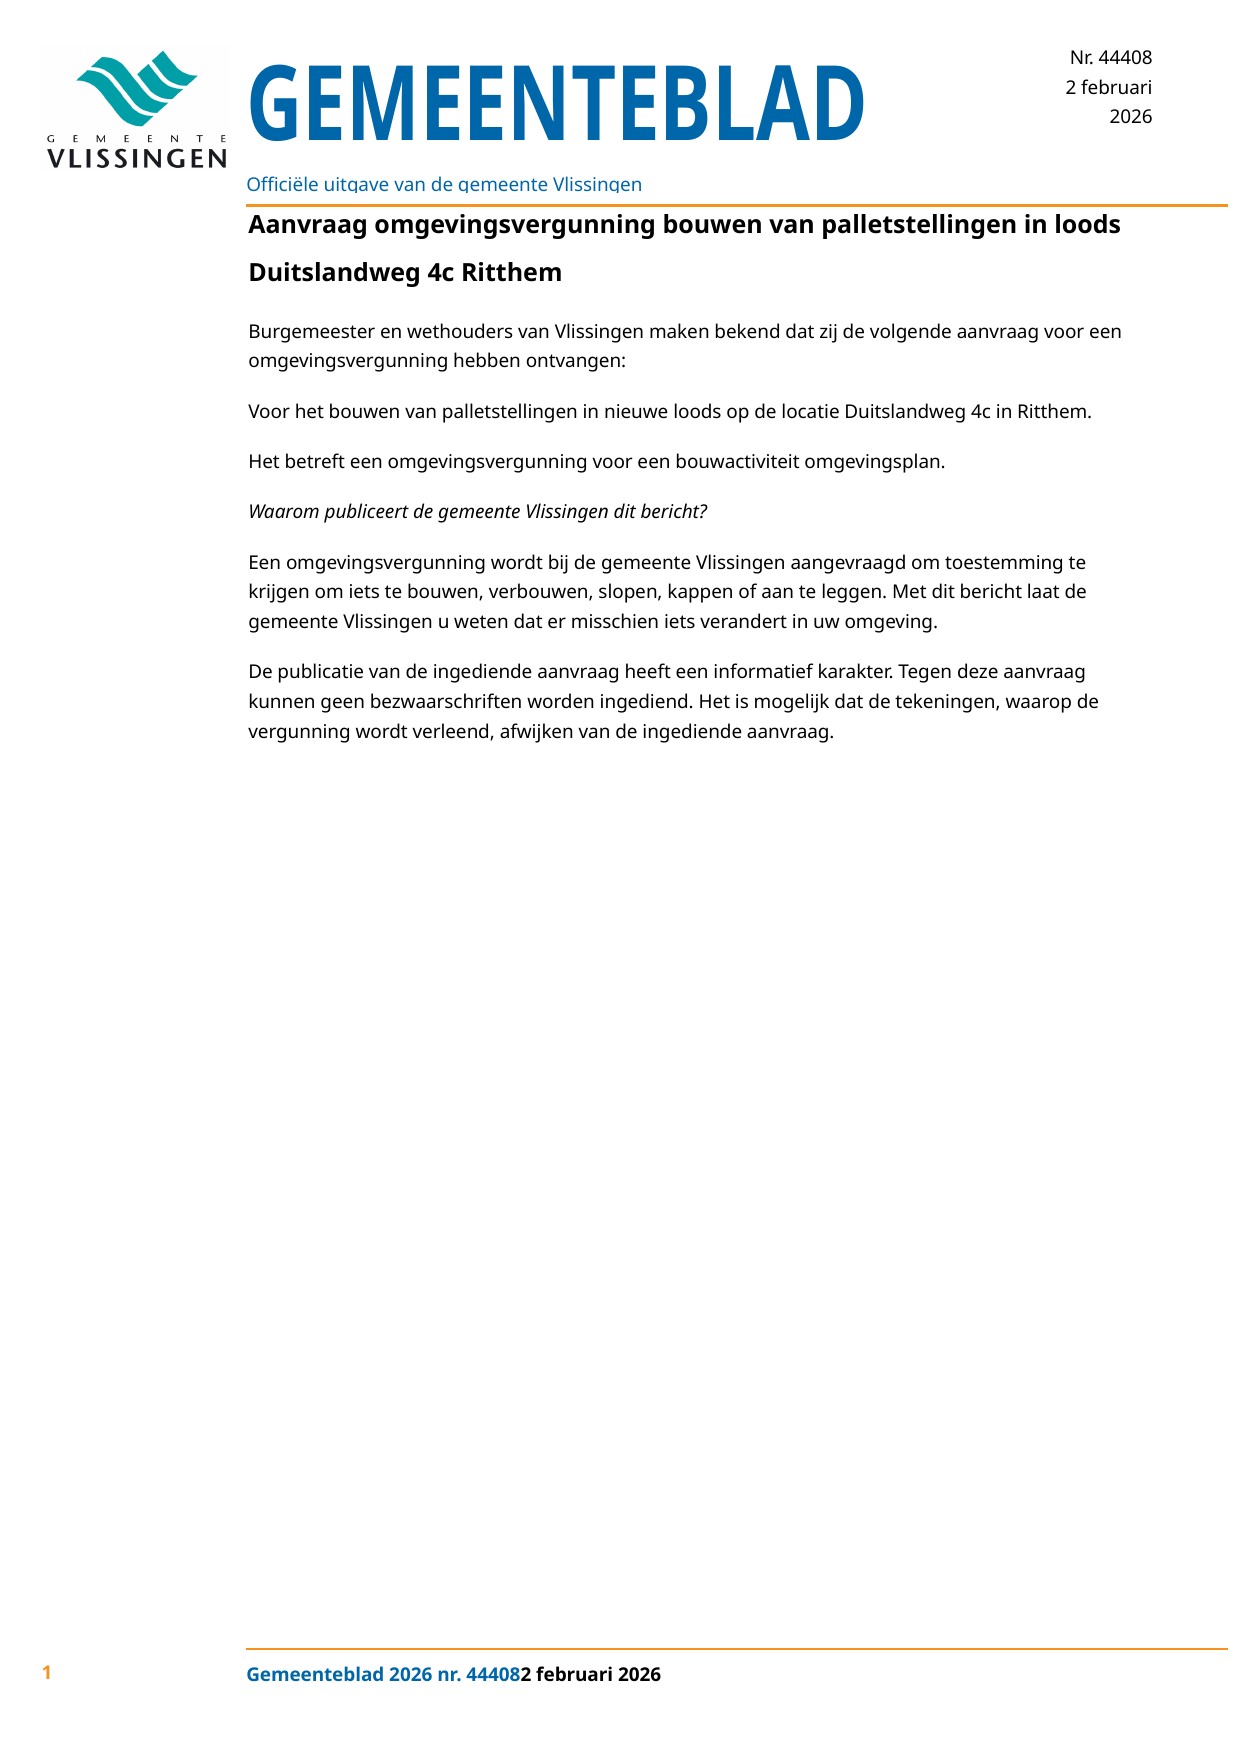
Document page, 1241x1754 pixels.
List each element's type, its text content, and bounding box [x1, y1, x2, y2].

text Voor het bouwen van palletstellingen in nieuwe loods op de locatie Duitslandweg 4c in Ritthem. [248, 398, 1152, 424]
text De publicatie van de ingediende aanvraag heeft een informatief karakter. Tegen deze aanvraag kunnen geen bezwaarschriften worden ingediend. Het is mogelijk dat de tekeningen, waarop de vergunning wordt verleend, afwijken van de ingediende aanvraag. [248, 659, 1152, 744]
text Waarom publiceert de gemeente Vlissingen dit bericht? [248, 499, 1152, 524]
picture [41, 47, 231, 172]
text Burgemeester en wethouders van Vlissingen maken bekend dat zij de volgende aanvraag voor een omgevingsvergunning hebben ontvangen: [248, 318, 1152, 373]
text Het betreft een omgevingsvergunning voor een bouwactiviteit omgevingsplan. [248, 448, 1152, 474]
text Een omgevingsvergunning wordt bij de gemeente Vlissingen aangevraagd om toestemming te krijgen om iets te bouwen, verbouwen, slopen, kappen of aan te leggen. Met dit bericht laat de gemeente Vlissingen u weten dat er misschien iets verandert in uw omgeving. [248, 549, 1152, 634]
text Aanvraag omgevingsvergunning bouwen van palletstellingen in loods Duitslandweg 4c Ritthem [248, 207, 1152, 288]
